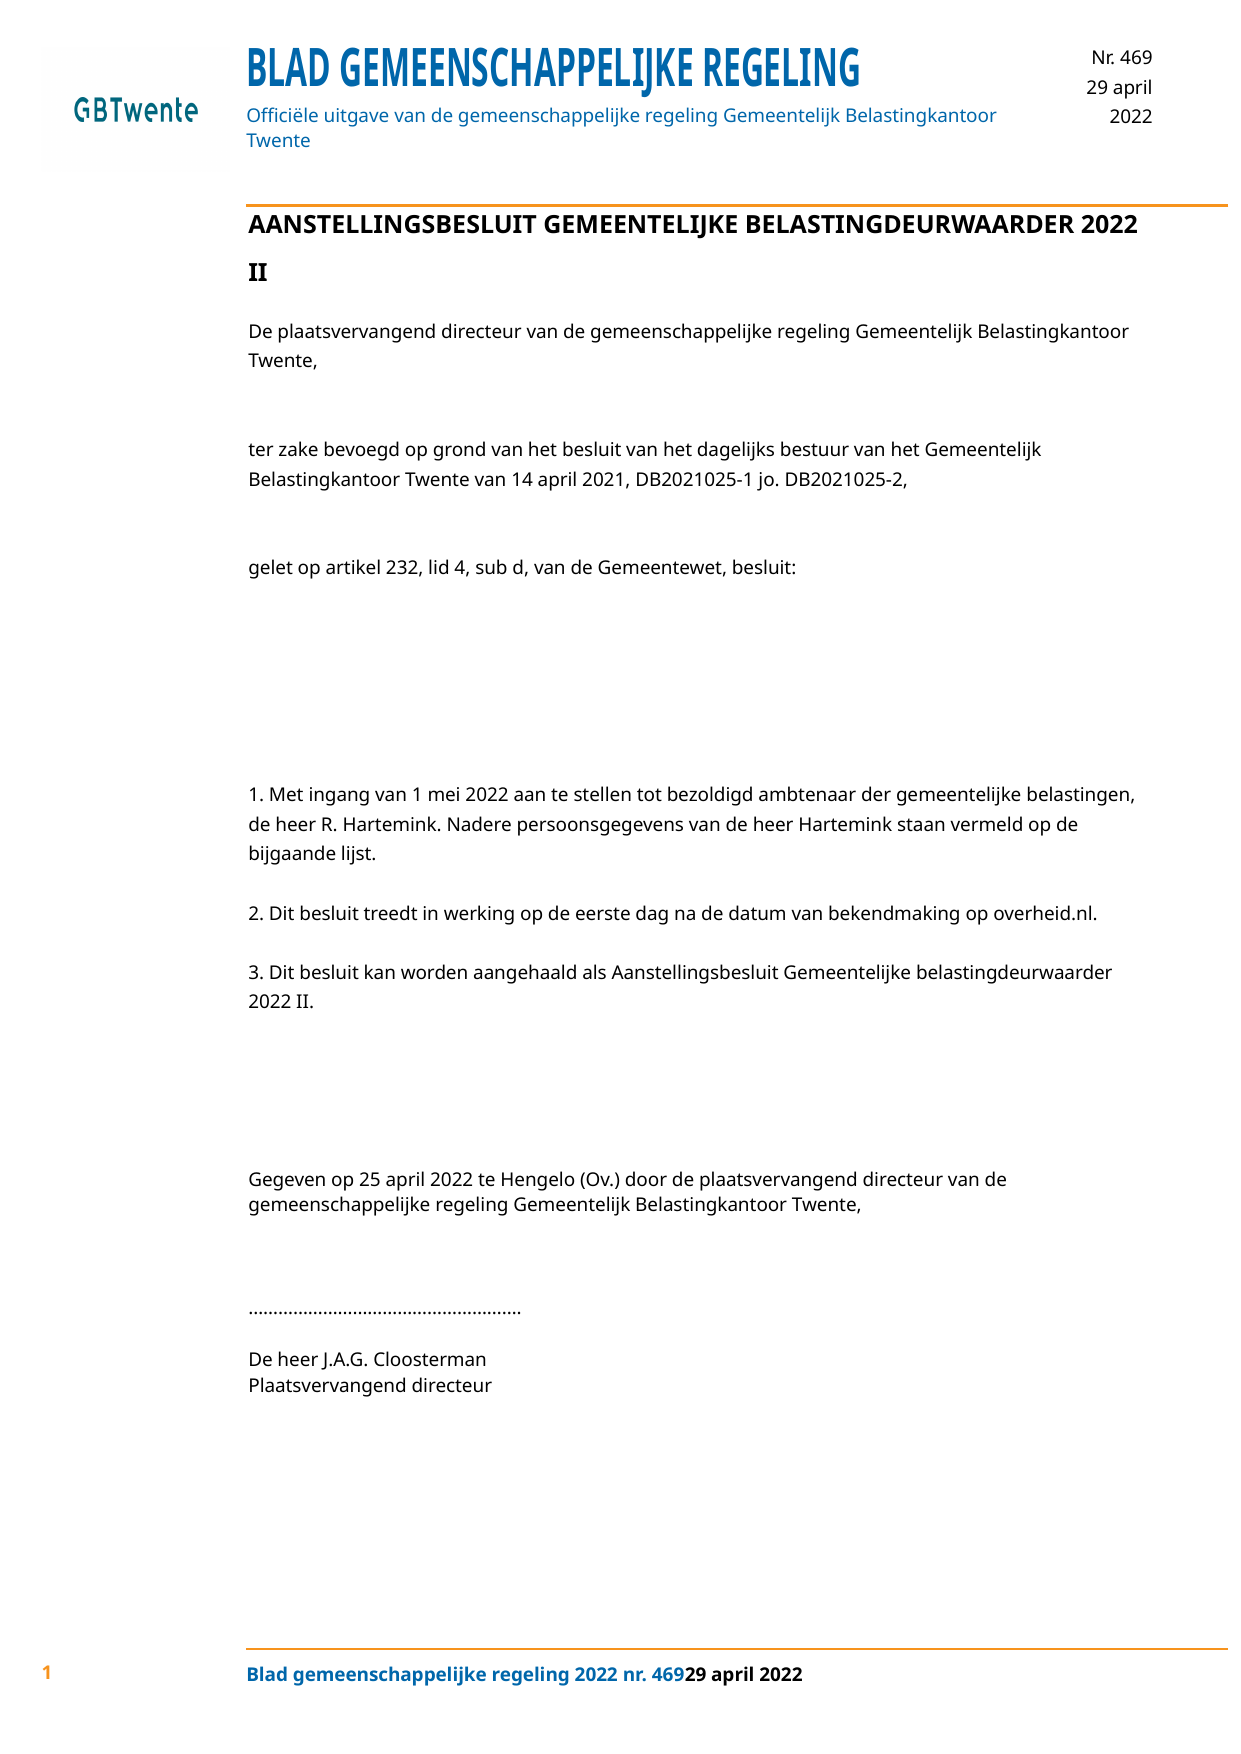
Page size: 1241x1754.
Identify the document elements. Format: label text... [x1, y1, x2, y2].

text 3. Dit besluit kan worden aangehaald als Aanstellingsbesluit Gemeentelijke belastingdeurwaarder 2022 II. [248, 959, 1152, 1014]
text AANSTELLINGSBESLUIT GEMEENTELIJKE BELASTINGDEURWAARDER 2022 II [248, 207, 1152, 288]
text gelet op artikel 232, lid 4, sub d, van de Gemeentewet, besluit: [248, 554, 1152, 580]
text 2. Dit besluit treedt in werking op de eerste dag na de datum van bekendmaking op overheid.nl. [248, 900, 1152, 925]
text ………………………………………………. [248, 1294, 1152, 1320]
text Gegeven op 25 april 2022 te Hengelo (Ov.) door de plaatsvervangend directeur van de gemeenschappelijke regeling Gemeentelijk Belastingkantoor Twente, [248, 1166, 1152, 1217]
text 1. Met ingang van 1 mei 2022 aan te stellen tot bezoldigd ambtenaar der gemeentelijke belastingen, de heer R. Hartemink. Nadere persoonsgegevens van de heer Hartemink staan vermeld op de bijgaande lijst. [248, 781, 1152, 866]
picture [41, 47, 231, 172]
text Plaatsvervangend directeur [248, 1372, 1152, 1397]
text De plaatsvervangend directeur van de gemeenschappelijke regeling Gemeentelijk Belastingkantoor Twente, [248, 318, 1152, 373]
text ter zake bevoegd op grond van het besluit van het dagelijks bestuur van het Gemeentelijk Belastingkantoor Twente van 14 april 2021, DB2021025-1 jo. DB2021025-2, [248, 436, 1152, 492]
text De heer J.A.G. Cloosterman [248, 1346, 1152, 1372]
